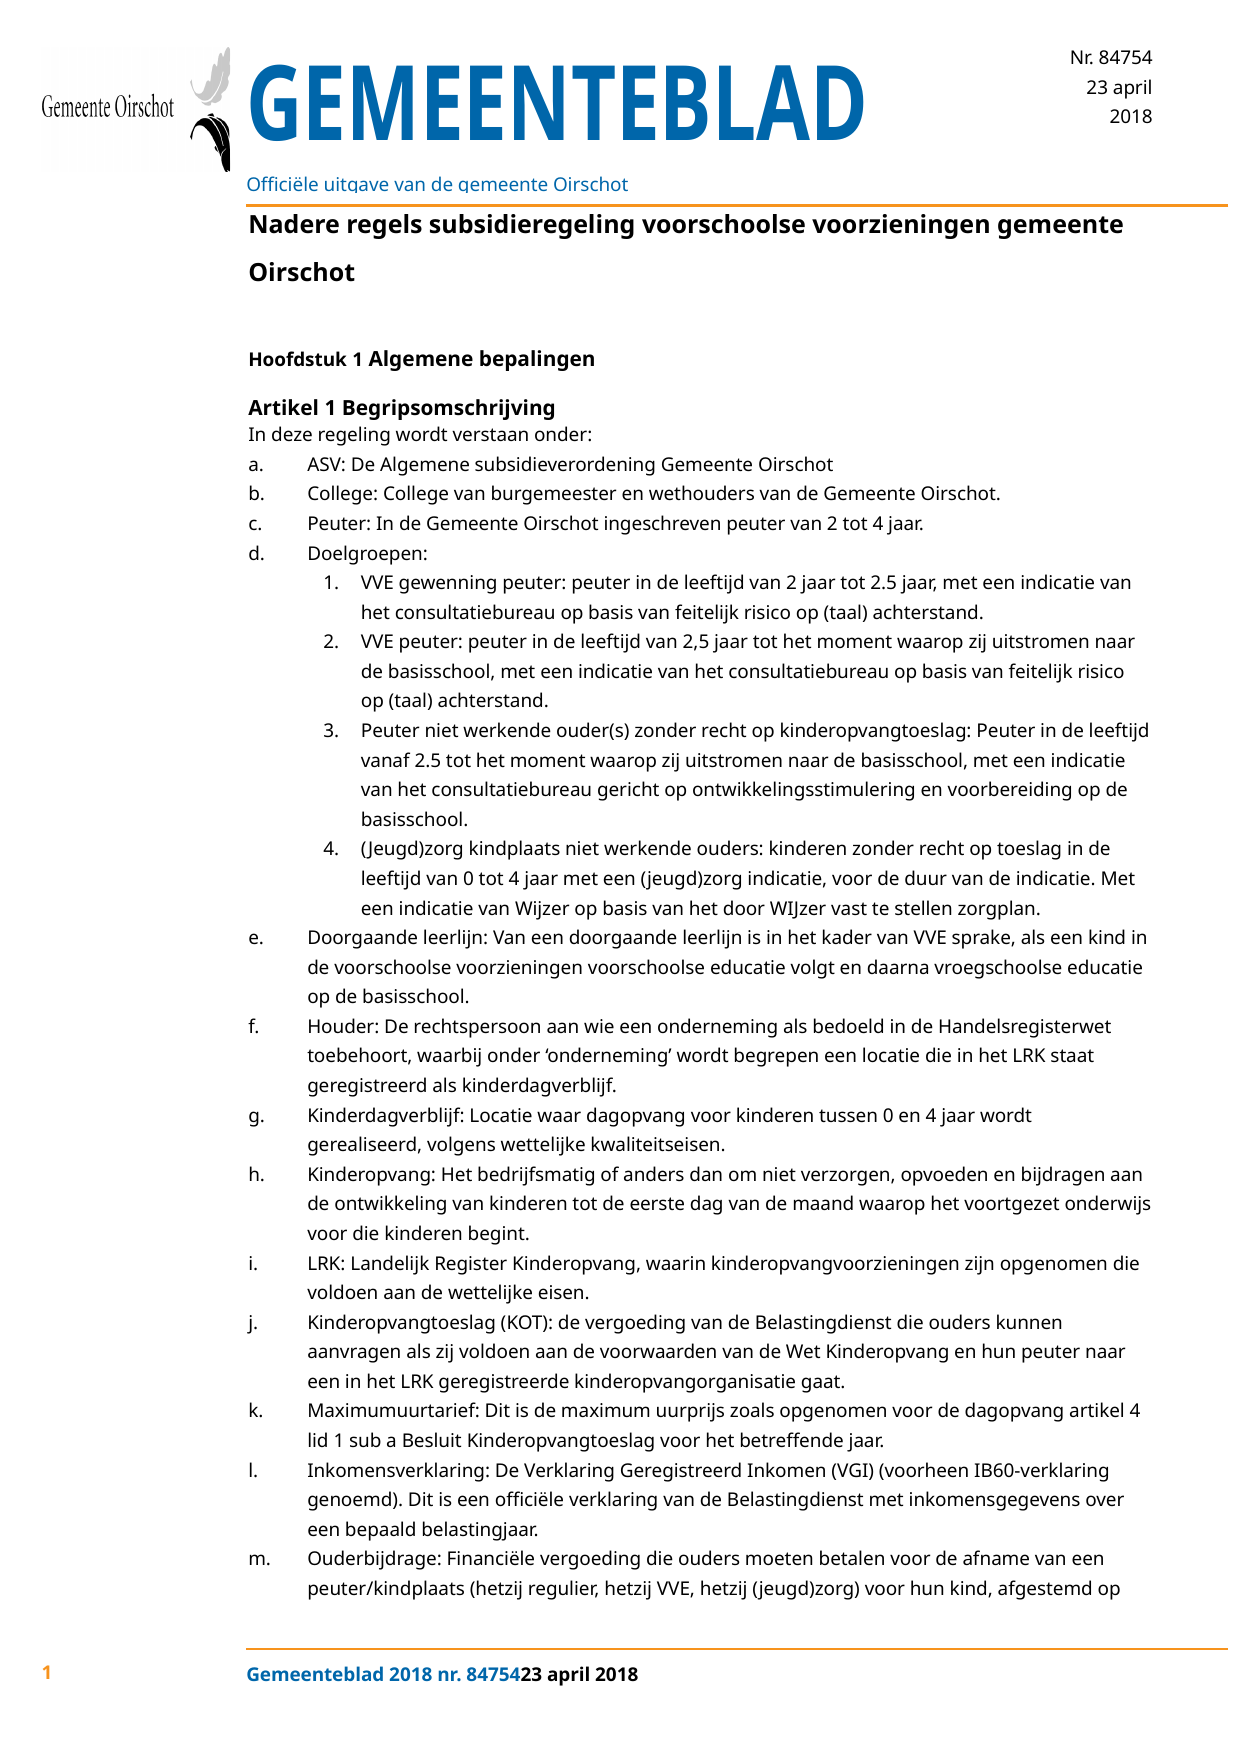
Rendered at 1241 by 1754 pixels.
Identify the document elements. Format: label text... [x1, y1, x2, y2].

picture [41, 47, 231, 172]
list Maximumuurtarief: Dit is de maximum uurprijs zoals opgenomen voor de dagopvang artikel 4 lid 1 sub a Besluit Kinderopvangtoeslag voor het betreffende jaar. [248, 1398, 1152, 1453]
list Inkomensverklaring: De Verklaring Geregistreerd Inkomen (VGI) (voorheen IB60-verklaring genoemd). Dit is een officiële verklaring van de Belastingdienst met inkomensgegevens over een bepaald belastingjaar. [248, 1457, 1152, 1542]
text Artikel 1 Begripsomschrijving [248, 393, 1152, 421]
list Kinderopvang: Het bedrijfsmatig of anders dan om niet verzorgen, opvoeden en bijdragen aan de ontwikkeling van kinderen tot de eerste dag van de maand waarop het voortgezet onderwijs voor die kinderen begint. [248, 1161, 1152, 1246]
list Kinderdagverblijf: Locatie waar dagopvang voor kinderen tussen 0 en 4 jaar wordt gerealiseerd, volgens wettelijke kwaliteitseisen. [248, 1102, 1152, 1157]
list VVE gewenning peuter: peuter in de leeftijd van 2 jaar tot 2.5 jaar, met een indicatie van het consultatiebureau op basis van feitelijk risico op (taal) achterstand. [323, 569, 1152, 624]
text In deze regeling wordt verstaan onder: [248, 421, 1152, 447]
list Ouderbijdrage: Financiële vergoeding die ouders moeten betalen voor de afname van een peuter/kindplaats (hetzij regulier, hetzij VVE, hetzij (jeugd)zorg) voor hun kind, afgestemd op [248, 1546, 1152, 1601]
list College: College van burgemeester en wethouders van de Gemeente Oirschot. [248, 481, 1152, 506]
text Hoofdstuk 1 Algemene bepalingen [248, 344, 1152, 372]
list Peuter: In de Gemeente Oirschot ingeschreven peuter van 2 tot 4 jaar. [248, 510, 1152, 536]
list Houder: De rechtspersoon aan wie een onderneming als bedoeld in de Handelsregisterwet toebehoort, waarbij onder ‘onderneming’ wordt begrepen een locatie die in het LRK staat geregistreerd als kinderdagverblijf. [248, 1013, 1152, 1098]
list Kinderopvangtoeslag (KOT): de vergoeding van de Belastingdienst die ouders kunnen aanvragen als zij voldoen aan de voorwaarden van de Wet Kinderopvang en hun peuter naar een in het LRK geregistreerde kinderopvangorganisatie gaat. [248, 1309, 1152, 1394]
list VVE peuter: peuter in de leeftijd van 2,5 jaar tot het moment waarop zij uitstromen naar de basisschool, met een indicatie van het consultatiebureau op basis van feitelijk risico op (taal) achterstand. [323, 628, 1152, 713]
list Peuter niet werkende ouder(s) zonder recht op kinderopvangtoeslag: Peuter in de leeftijd vanaf 2.5 tot het moment waarop zij uitstromen naar de basisschool, met een indicatie van het consultatiebureau gericht op ontwikkelingsstimulering en voorbereiding op de basisschool. [323, 717, 1152, 832]
list LRK: Landelijk Register Kinderopvang, waarin kinderopvangvoorzieningen zijn opgenomen die voldoen aan de wettelijke eisen. [248, 1250, 1152, 1305]
list (Jeugd)zorg kindplaats niet werkende ouders: kinderen zonder recht op toeslag in de leeftijd van 0 tot 4 jaar met een (jeugd)zorg indicatie, voor de duur van de indicatie. Met een indicatie van Wijzer op basis van het door WIJzer vast te stellen zorgplan. [323, 836, 1152, 920]
list ASV: De Algemene subsidieverordening Gemeente Oirschot [248, 451, 1152, 477]
list Doorgaande leerlijn: Van een doorgaande leerlijn is in het kader van VVE sprake, als een kind in de voorschoolse voorzieningen voorschoolse educatie volgt en daarna vroegschoolse educatie op de basisschool. [248, 924, 1152, 1009]
text Nadere regels subsidieregeling voorschoolse voorzieningen gemeente Oirschot [248, 207, 1152, 288]
list Doelgroepen: [248, 540, 1152, 565]
